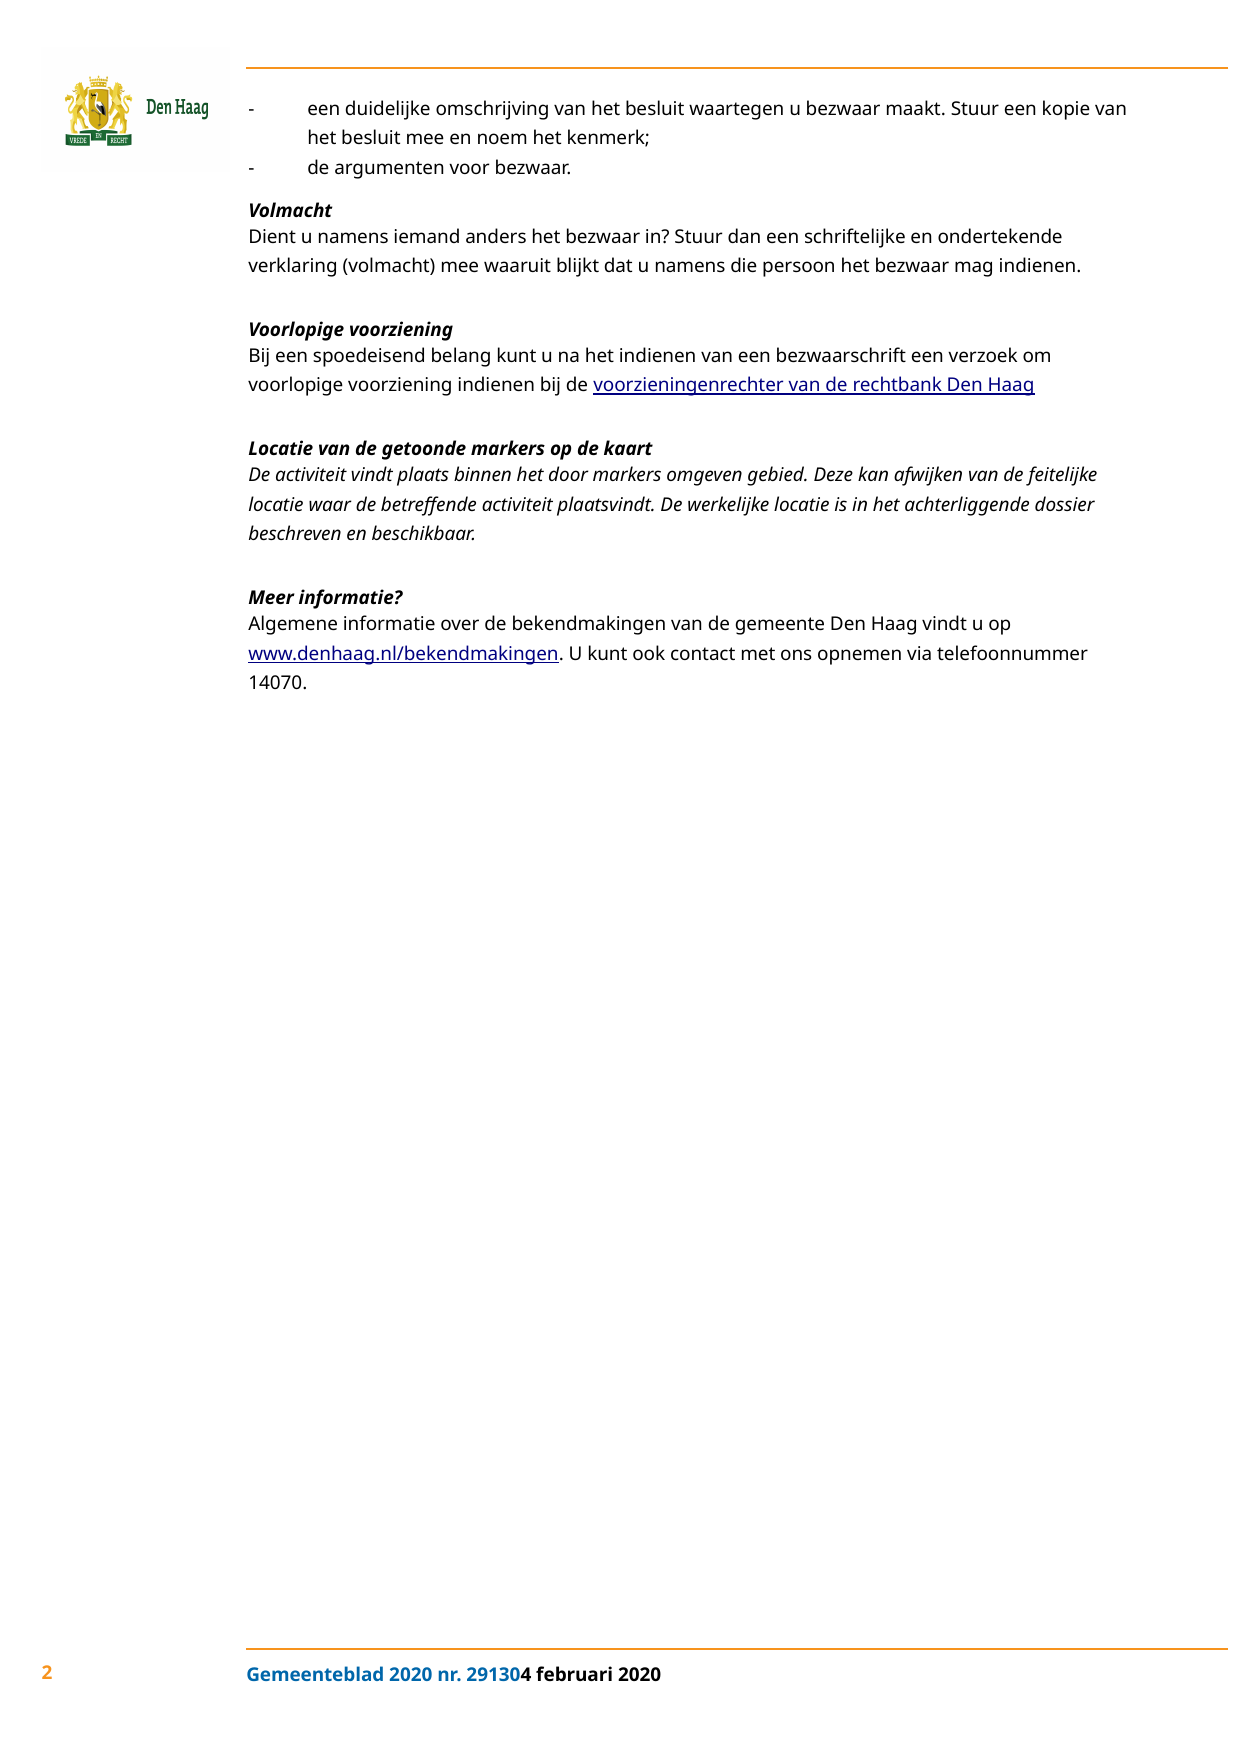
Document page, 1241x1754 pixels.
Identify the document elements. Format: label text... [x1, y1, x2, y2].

text Meer informatie? [248, 584, 1152, 610]
text Algemene informatie over de bekendmakingen van de gemeente Den Haag vindt u op www.denhaag.nl/bekendmakingen. U kunt ook contact met ons opnemen via telefoonnummer 14070. [248, 610, 1152, 695]
text Bij een spoedeisend belang kunt u na het indienen van een bezwaarschrift een verzoek om voorlopige voorziening indienen bij de voorzieningenrechter van de rechtbank Den Haag [248, 342, 1152, 397]
list een duidelijke omschrijving van het besluit waartegen u bezwaar maakt. Stuur een kopie van het besluit mee en noem het kenmerk; [248, 95, 1152, 150]
picture [41, 47, 231, 172]
text Dient u namens iemand anders het bezwaar in? Stuur dan een schriftelijke en ondertekende verklaring (volmacht) mee waaruit blijkt dat u namens die persoon het bezwaar mag indienen. [248, 223, 1152, 278]
text Volmacht [248, 197, 1152, 223]
text Voorlopige voorziening [248, 316, 1152, 342]
text Locatie van de getoonde markers op de kaart [248, 436, 1152, 461]
text De activiteit vindt plaats binnen het door markers omgeven gebied. Deze kan afwijken van de feitelijke locatie waar de betreffende activiteit plaatsvindt. De werkelijke locatie is in het achterliggende dossier beschreven en beschikbaar. [248, 461, 1152, 546]
list de argumenten voor bezwaar. [248, 154, 1152, 180]
